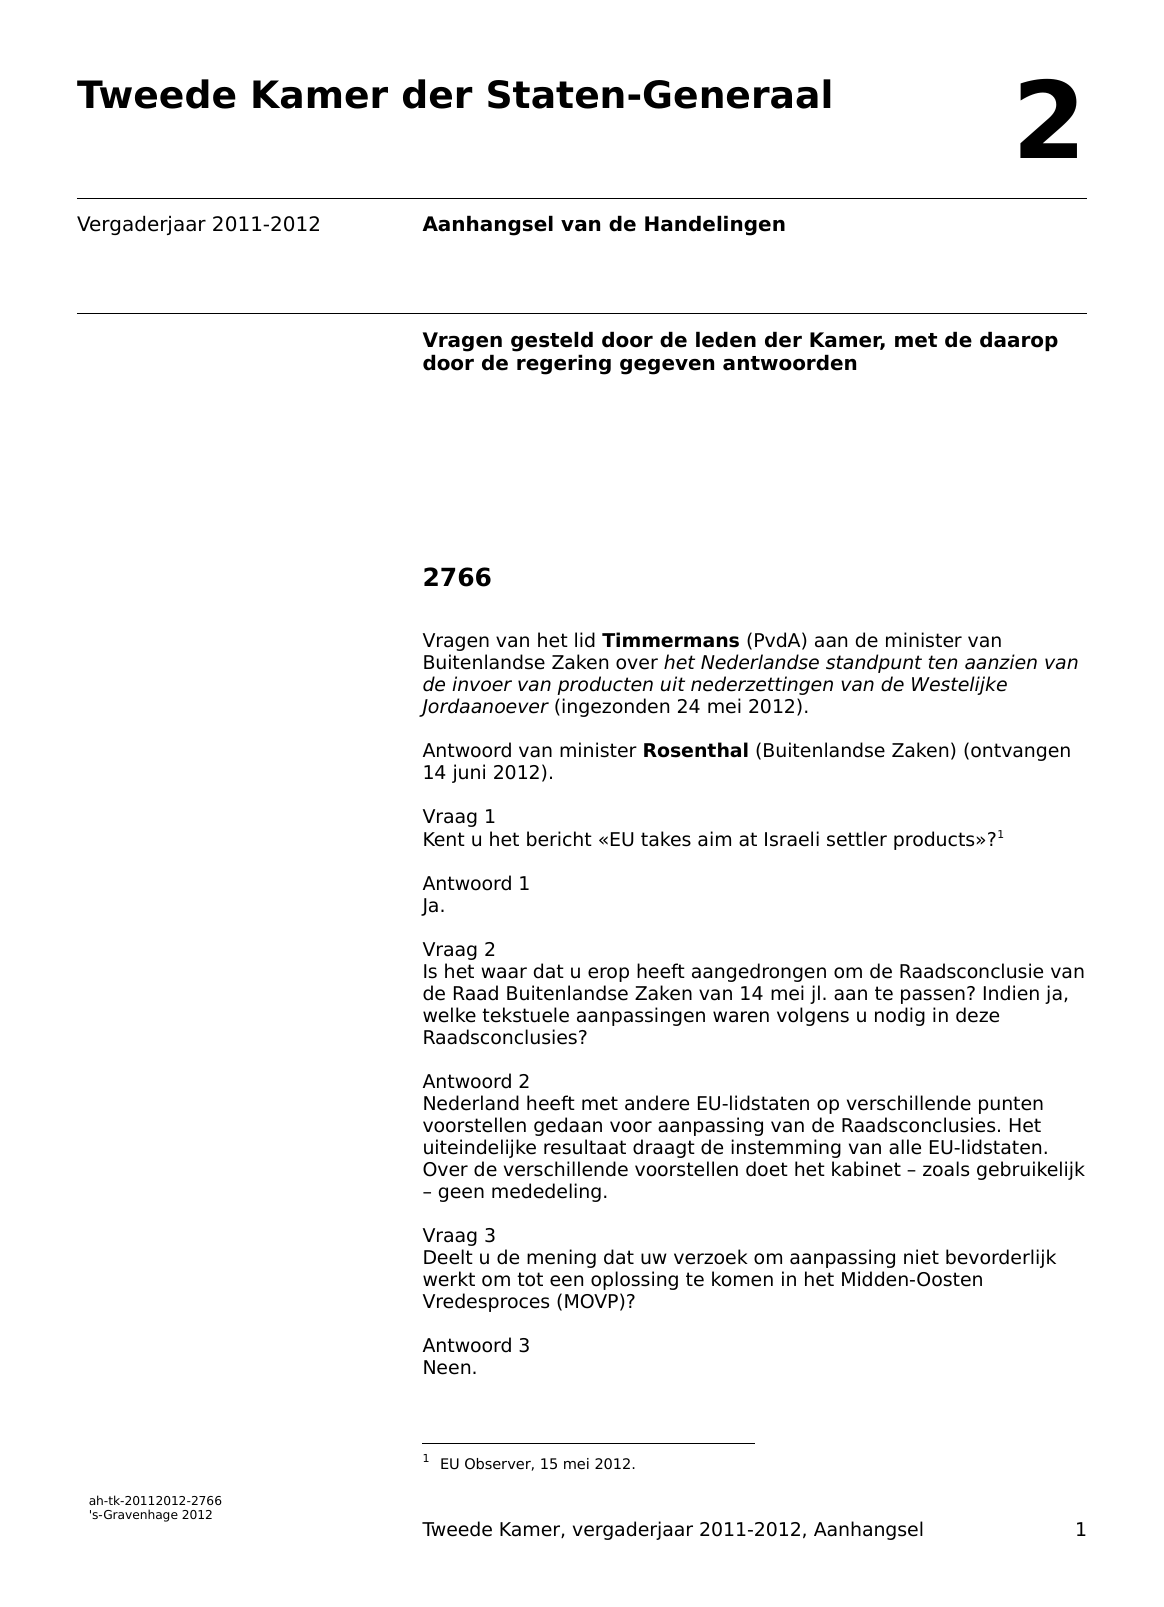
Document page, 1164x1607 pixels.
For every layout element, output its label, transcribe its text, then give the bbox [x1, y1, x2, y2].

table_header 2 [886, 59, 1087, 198]
text Deelt u de mening dat uw verzoek om aanpassing niet bevorderlijk werkt om tot een oplossing te komen in het Midden-Oosten Vredesproces (MOVP)? [422, 1247, 1087, 1313]
text Nederland heeft met andere EU-lidstaten op verschillende punten voorstellen gedaan voor aanpassing van de Raadsconclusies. Het uiteindelijke resultaat draagt de instemming van alle EU-lidstaten. Over de verschillende voorstellen doet het kabinet – zoals gebruikelijk – geen mededeling. [422, 1093, 1087, 1203]
table_header Tweede Kamer der Staten-Generaal [77, 59, 886, 198]
text Antwoord 2 [422, 1071, 1087, 1093]
table_cell Vragen gesteld door de leden der Kamer, met de daarop door de regering gegeven antwoorden [422, 314, 1087, 375]
text Vraag 3 [422, 1225, 1087, 1247]
text Antwoord 3 [422, 1335, 1087, 1357]
text 2766 [422, 563, 1087, 592]
text EU Observer, 15 mei 2012. [422, 1452, 1087, 1474]
text Vraag 1 [422, 806, 1087, 828]
text ah-tk-20112012-2766 [88, 1494, 323, 1508]
text Vraag 2 [422, 939, 1087, 961]
table_cell [77, 314, 422, 375]
text Vragen van het lid Timmermans (PvdA) aan de minister van Buitenlandse Zaken over het Nederlandse standpunt ten aanzien van de invoer van producten uit nederzettingen van de Westelijke Jordaanoever (ingezonden 24 mei 2012). [422, 630, 1087, 718]
text Ja. [422, 894, 1087, 917]
table_cell Aanhangsel van de Handelingen [422, 199, 1087, 313]
text Is het waar dat u erop heeft aangedrongen om de Raadsconclusie van de Raad Buitenlandse Zaken van 14 mei jl. aan te passen? Indien ja, welke tekstuele aanpassingen waren volgens u nodig in deze Raadsconclusies? [422, 961, 1087, 1049]
text Kent u het bericht «EU takes aim at Israeli settler products»? [422, 828, 1087, 850]
table_cell Vergaderjaar 2011-2012 [77, 199, 422, 313]
text Neen. [422, 1357, 1087, 1379]
text Antwoord van minister Rosenthal (Buitenlandse Zaken) (ontvangen 14 juni 2012). [422, 740, 1087, 784]
text 's-Gravenhage 2012 [88, 1508, 323, 1522]
text Antwoord 1 [422, 873, 1087, 894]
